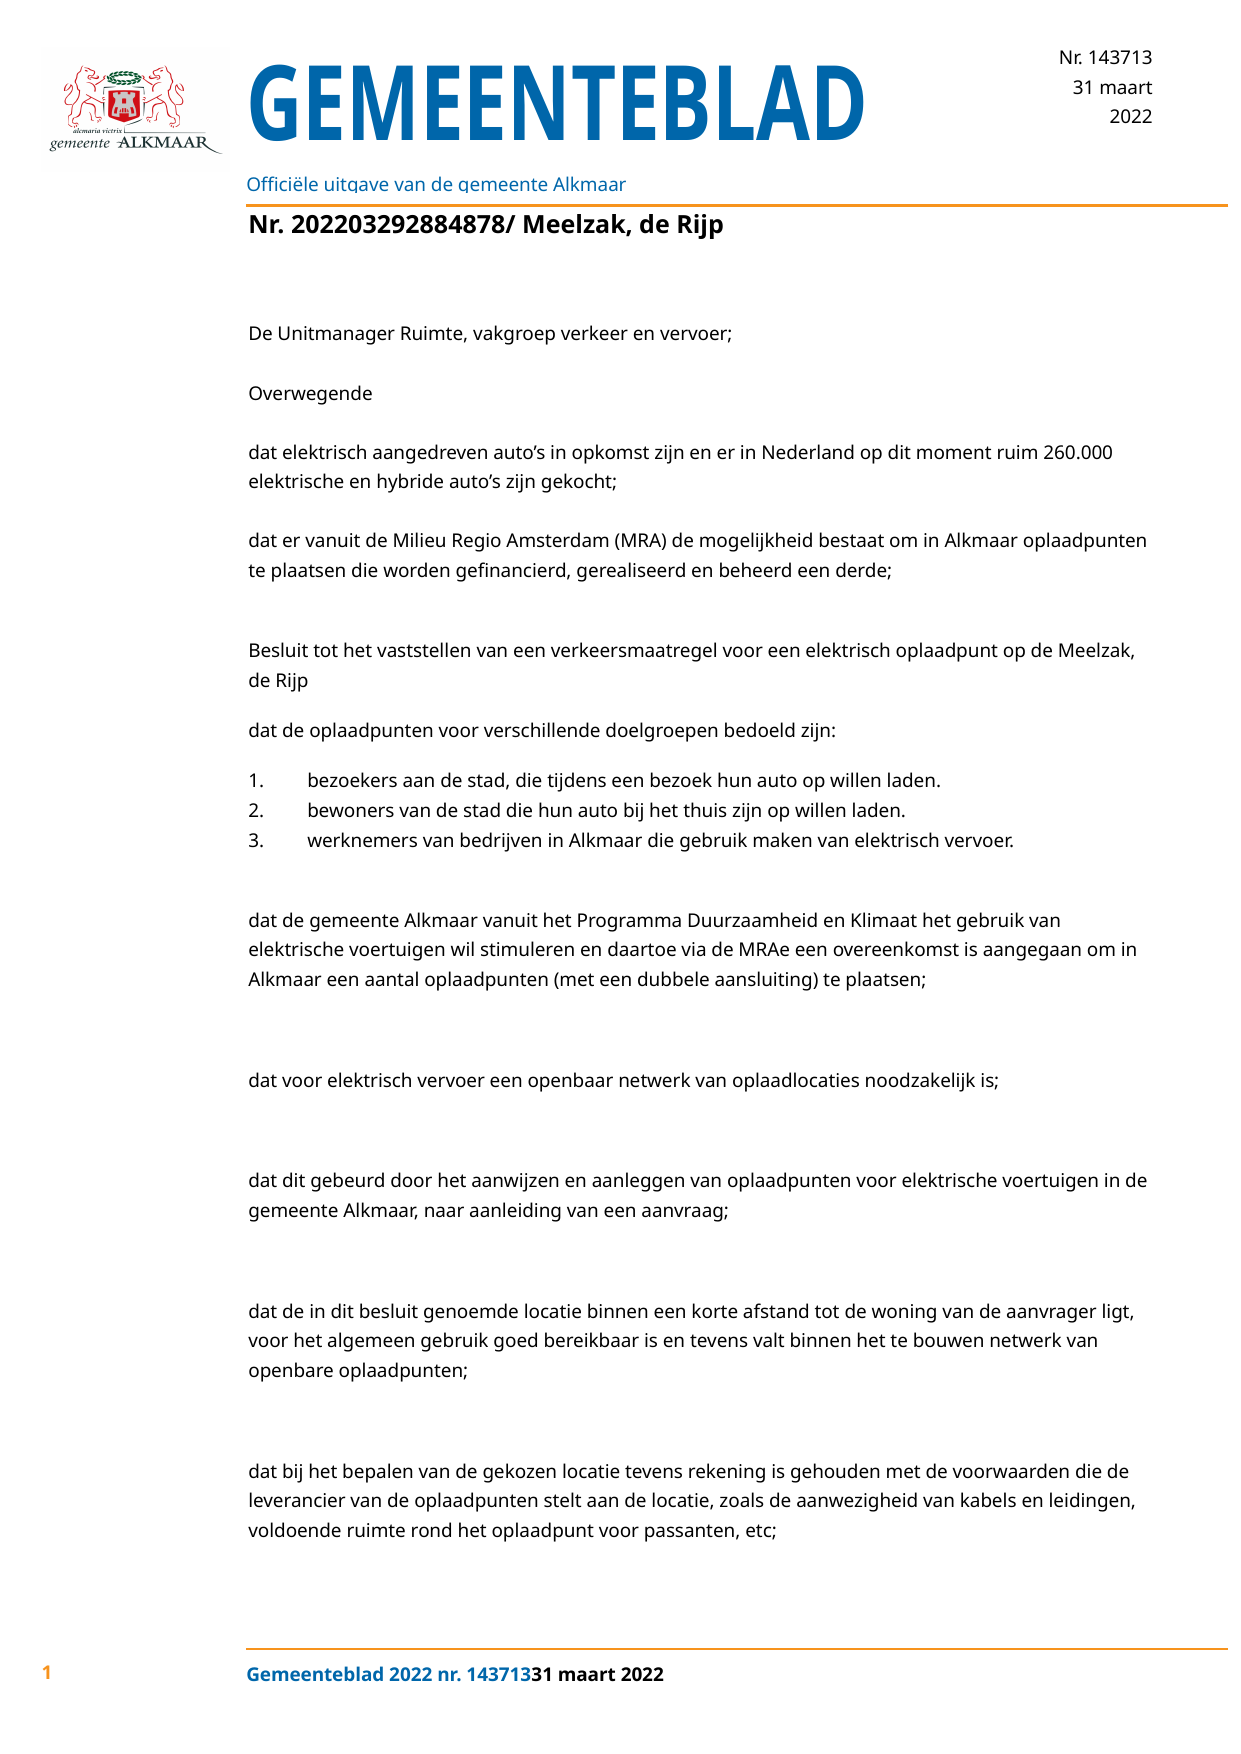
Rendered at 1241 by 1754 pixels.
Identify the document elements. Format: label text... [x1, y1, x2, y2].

text Besluit tot het vaststellen van een verkeersmaatregel voor een elektrisch oplaadpunt op de Meelzak, de Rijp [248, 637, 1152, 693]
text Overwegende [248, 380, 1152, 406]
picture [41, 47, 231, 172]
text dat de oplaadpunten voor verschillende doelgroepen bedoeld zijn: [248, 717, 1152, 743]
text dat elektrisch aangedreven auto’s in opkomst zijn en er in Nederland op dit moment ruim 260.000 elektrische en hybride auto’s zijn gekocht; [248, 439, 1152, 494]
text dat dit gebeurd door het aanwijzen en aanleggen van oplaadpunten voor elektrische voertuigen in de gemeente Alkmaar, naar aanleiding van een aanvraag; [248, 1168, 1152, 1223]
list bezoekers aan de stad, die tijdens een bezoek hun auto op willen laden. [248, 768, 1152, 793]
text De Unitmanager Ruimte, vakgroep verkeer en vervoer; [248, 321, 1152, 346]
list werknemers van bedrijven in Alkmaar die gebruik maken van elektrisch vervoer. [248, 827, 1152, 853]
text dat de in dit besluit genoemde locatie binnen een korte afstand tot de woning van de aanvrager ligt, voor het algemeen gebruik goed bereikbaar is en tevens valt binnen het te bouwen netwerk van openbare oplaadpunten; [248, 1298, 1152, 1383]
text dat voor elektrisch vervoer een openbaar netwerk van oplaadlocaties noodzakelijk is; [248, 1067, 1152, 1093]
text dat bij het bepalen van de gekozen locatie tevens rekening is gehouden met de voorwaarden die de leverancier van de oplaadpunten stelt aan de locatie, zoals de aanwezigheid van kabels en leidingen, voldoende ruimte rond het oplaadpunt voor passanten, etc; [248, 1458, 1152, 1543]
text dat er vanuit de Milieu Regio Amsterdam (MRA) de mogelijkheid bestaat om in Alkmaar oplaadpunten te plaatsen die worden gefinancierd, gerealiseerd en beheerd een derde; [248, 528, 1152, 583]
text Nr. 202203292884878/ Meelzak, de Rijp [248, 207, 1152, 241]
text dat de gemeente Alkmaar vanuit het Programma Duurzaamheid en Klimaat het gebruik van elektrische voertuigen wil stimuleren en daartoe via de MRAe een overeenkomst is aangegaan om in Alkmaar een aantal oplaadpunten (met een dubbele aansluiting) te plaatsen; [248, 907, 1152, 992]
list bewoners van de stad die hun auto bij het thuis zijn op willen laden. [248, 797, 1152, 823]
